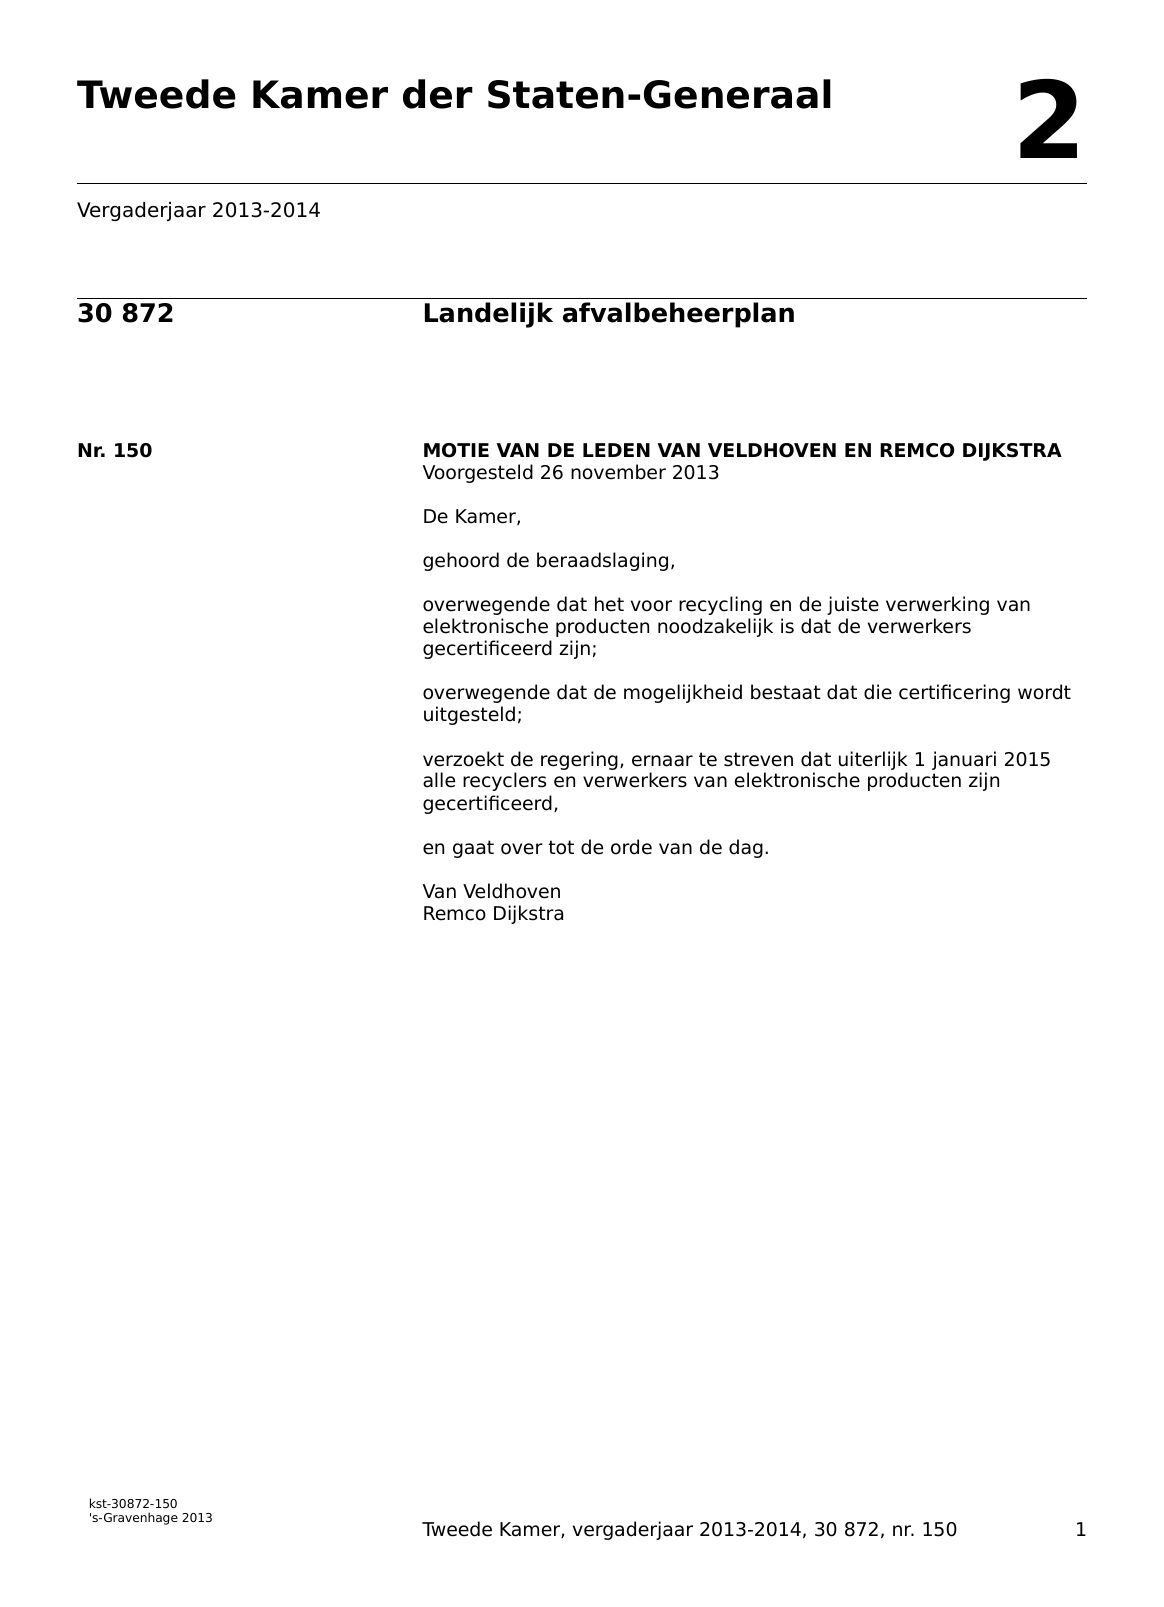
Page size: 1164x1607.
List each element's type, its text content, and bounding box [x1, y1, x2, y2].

table_header Tweede Kamer der Staten-Generaal [77, 59, 886, 183]
text verzoekt de regering, ernaar te streven dat uiterlijk 1 januari 2015 alle recyclers en verwerkers van elektronische producten zijn gecertificeerd, [422, 748, 1087, 814]
table_cell Vergaderjaar 2013-2014 [77, 184, 1087, 298]
text 's-Gravenhage 2013 [88, 1511, 323, 1525]
subtitle 30 872 Landelijk afvalbeheerplan [77, 299, 1087, 329]
text overwegende dat de mogelijkheid bestaat dat die certificering wordt uitgesteld; [422, 682, 1087, 726]
text De Kamer, [422, 506, 1087, 528]
table_header 2 [886, 59, 1087, 183]
text gehoord de beraadslaging, [422, 550, 1087, 572]
text overwegende dat het voor recycling en de juiste verwerking van elektronische producten noodzakelijk is dat de verwerkers gecertificeerd zijn; [422, 594, 1087, 660]
text Voorgesteld 26 november 2013 [422, 462, 1087, 484]
text Remco Dijkstra [422, 903, 1087, 925]
subtitle Nr. 150 MOTIE VAN DE LEDEN VAN VELDHOVEN EN REMCO DIJKSTRA [77, 440, 1087, 462]
text en gaat over tot de orde van de dag. [422, 837, 1087, 858]
text Van Veldhoven [422, 881, 1087, 903]
text kst-30872-150 [88, 1497, 323, 1511]
